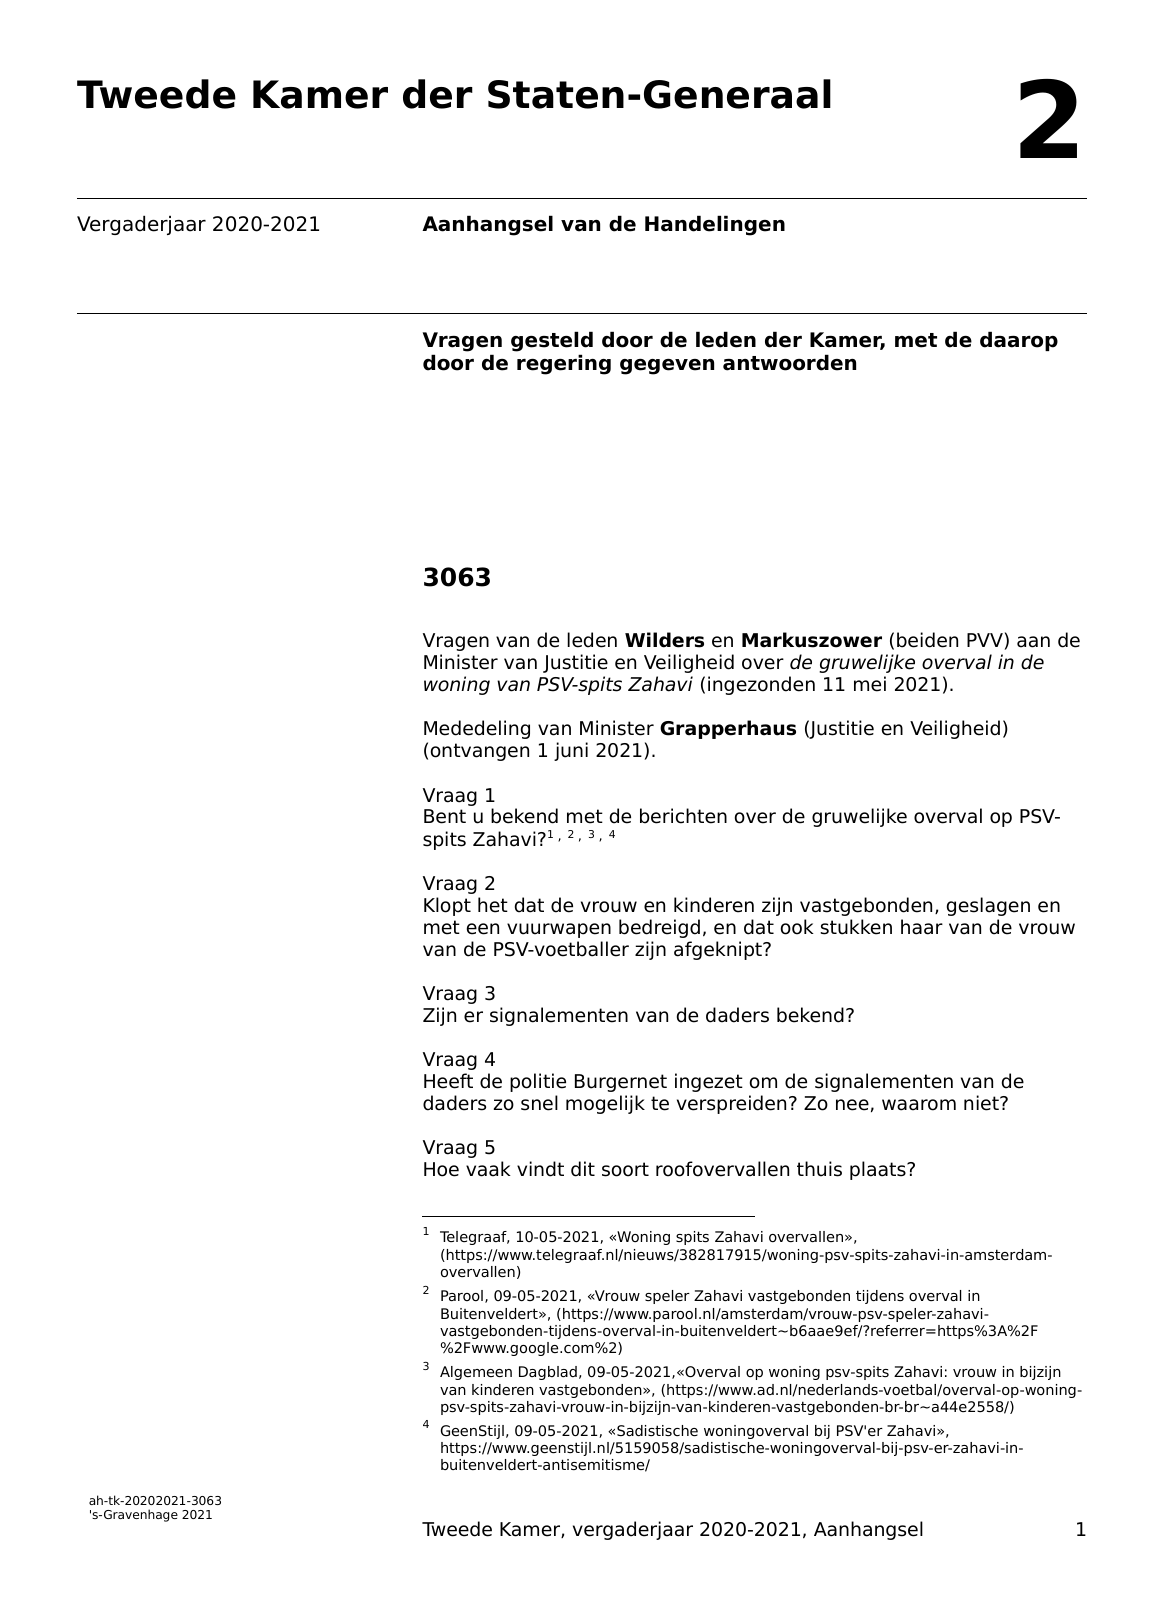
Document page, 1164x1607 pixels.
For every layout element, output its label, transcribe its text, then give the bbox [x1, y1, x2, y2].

text Algemeen Dagblad, 09-05-2021,«Overval op woning psv-spits Zahavi: vrouw in bijzijn van kinderen vastgebonden», (https://www.ad.nl/nederlands-voetbal/overval-op-woning-psv-spits-zahavi-vrouw-in-bijzijn-van-kinderen-vastgebonden-br-br~a44e2558/) [422, 1360, 1087, 1416]
table_cell Vergaderjaar 2020-2021 [77, 199, 422, 313]
table_cell Aanhangsel van de Handelingen [422, 199, 1087, 313]
table_cell Vragen gesteld door de leden der Kamer, met de daarop door de regering gegeven antwoorden [422, 314, 1087, 375]
text Parool, 09-05-2021, «Vrouw speler Zahavi vastgebonden tijdens overval in Buitenveldert», (https://www.parool.nl/amsterdam/vrouw-psv-speler-zahavi-vastgebonden-tijdens-overval-in-buitenveldert~b6aae9ef/?referrer=https%3A%2F%2Fwww.google.com%2) [422, 1284, 1087, 1357]
text Heeft de politie Burgernet ingezet om de signalementen van de daders zo snel mogelijk te verspreiden? Zo nee, waarom niet? [422, 1071, 1087, 1115]
text Vraag 3 [422, 983, 1087, 1005]
text Vraag 5 [422, 1137, 1087, 1159]
text Mededeling van Minister Grapperhaus (Justitie en Veiligheid) (ontvangen 1 juni 2021). [422, 718, 1087, 762]
text Bent u bekend met de berichten over de gruwelijke overval op PSV-spits Zahavi?, , , [422, 806, 1087, 850]
text 's-Gravenhage 2021 [88, 1508, 323, 1522]
text Vragen van de leden Wilders en Markuszower (beiden PVV) aan de Minister van Justitie en Veiligheid over de gruwelijke overval in de woning van PSV-spits Zahavi (ingezonden 11 mei 2021). [422, 630, 1087, 696]
table_header 2 [886, 59, 1087, 198]
text Hoe vaak vindt dit soort roofovervallen thuis plaats? [422, 1159, 1087, 1181]
text Telegraaf, 10-05-2021, «Woning spits Zahavi overvallen», (https://www.telegraaf.nl/nieuws/382817915/woning-psv-spits-zahavi-in-amsterdam-overvallen) [422, 1225, 1087, 1281]
text Vraag 1 [422, 784, 1087, 806]
text Klopt het dat de vrouw en kinderen zijn vastgebonden, geslagen en met een vuurwapen bedreigd, en dat ook stukken haar van de vrouw van de PSV-voetballer zijn afgeknipt? [422, 894, 1087, 961]
text Vraag 2 [422, 873, 1087, 894]
table_cell [77, 314, 422, 375]
text Vraag 4 [422, 1049, 1087, 1071]
text ah-tk-20202021-3063 [88, 1494, 323, 1508]
table_header Tweede Kamer der Staten-Generaal [77, 59, 886, 198]
text Zijn er signalementen van de daders bekend? [422, 1005, 1087, 1027]
text GeenStijl, 09-05-2021, «Sadistische woningoverval bij PSV'er Zahavi», https://www.geenstijl.nl/5159058/sadistische-woningoverval-bij-psv-er-zahavi-in-buitenveldert-antisemitisme/ [422, 1418, 1087, 1474]
text 3063 [422, 563, 1087, 592]
